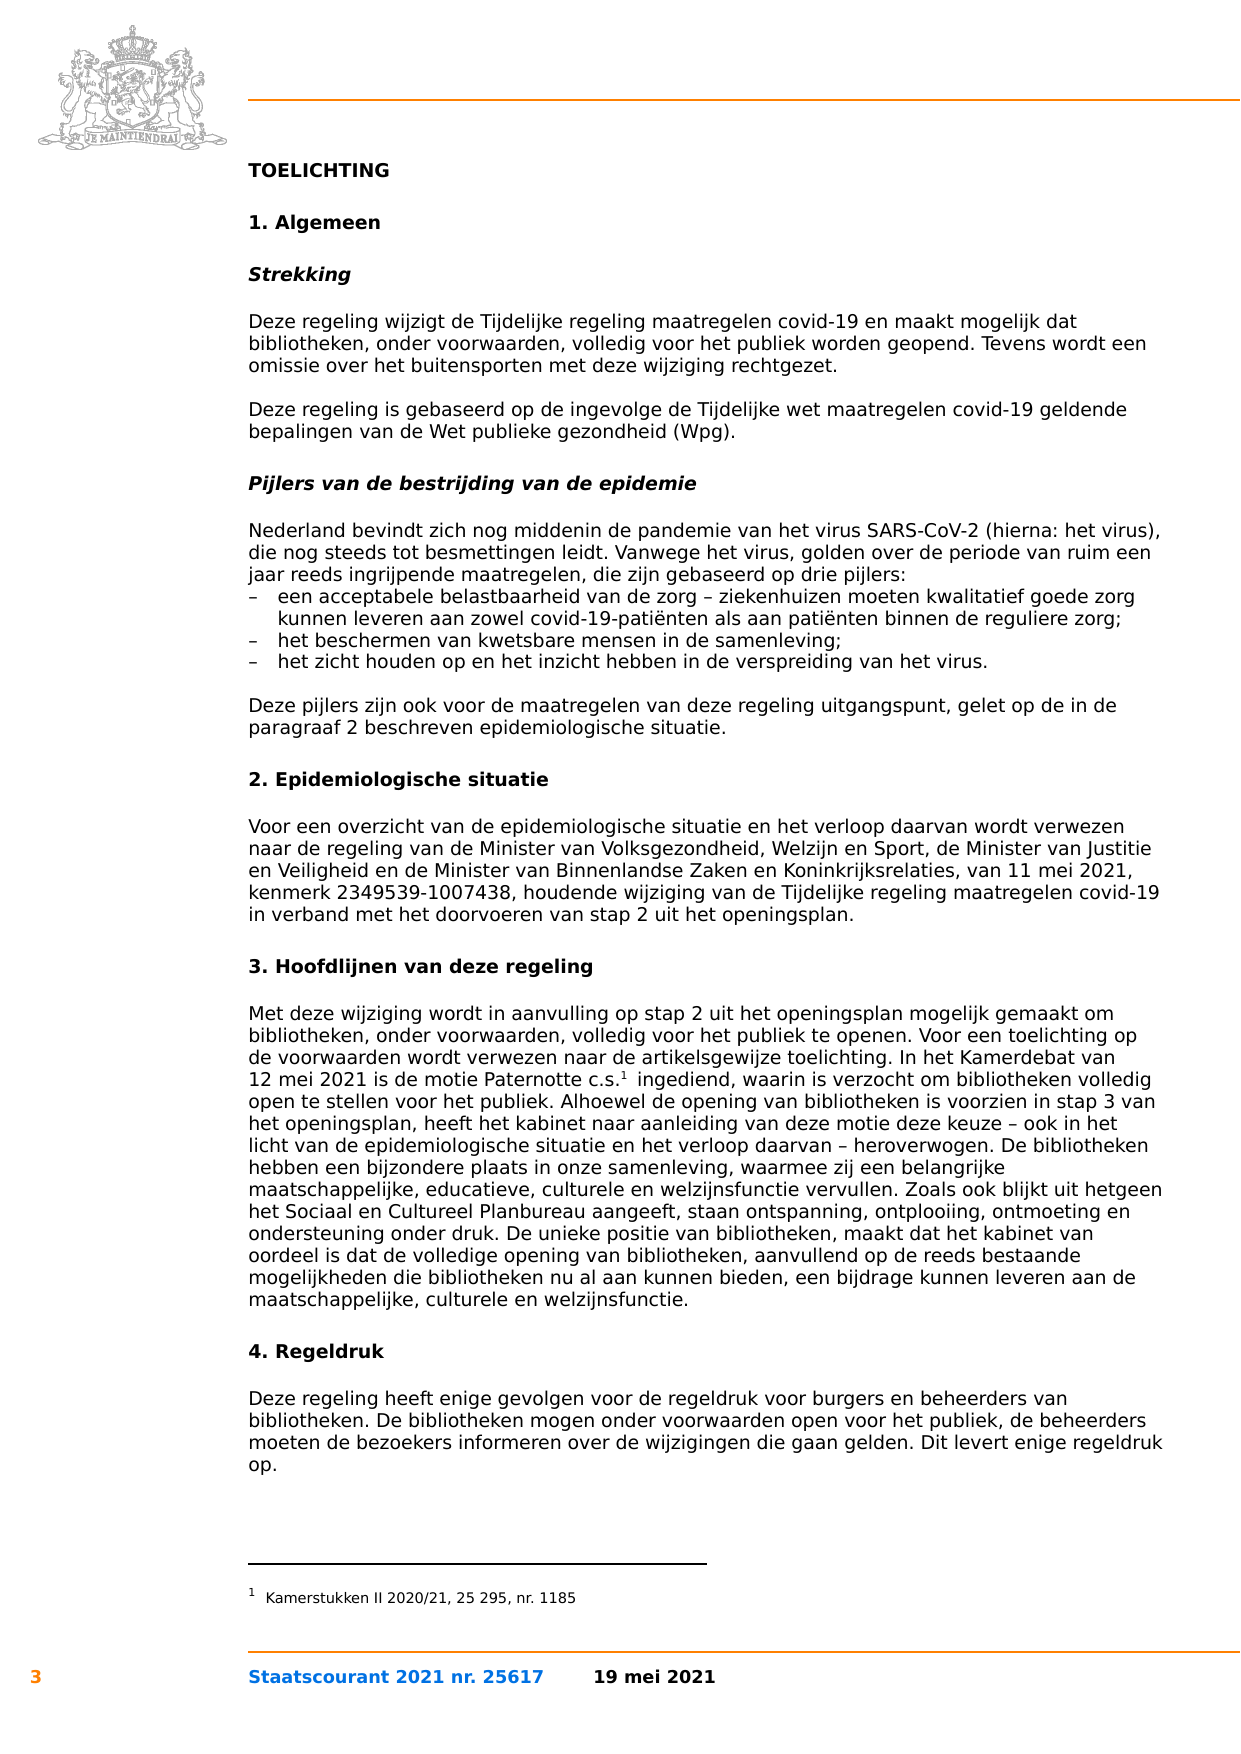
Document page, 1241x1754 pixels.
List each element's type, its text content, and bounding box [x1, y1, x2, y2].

text – een acceptabele belastbaarheid van de zorg – ziekenhuizen moeten kwalitatief goede zorg kunnen leveren aan zowel covid-19-patiënten als aan patiënten binnen de reguliere zorg; [248, 586, 1163, 629]
text Nederland bevindt zich nog middenin de pandemie van het virus SARS-CoV-2 (hierna: het virus), die nog steeds tot besmettingen leidt. Vanwege het virus, golden over de periode van ruim een jaar reeds ingrijpende maatregelen, die zijn gebaseerd op drie pijlers: [248, 519, 1163, 586]
subtitle TOELICHTING [248, 160, 1163, 182]
text Deze pijlers zijn ook voor de maatregelen van deze regeling uitgangspunt, gelet op de in de paragraaf 2 beschreven epidemiologische situatie. [248, 695, 1163, 739]
text Deze regeling wijzigt de Tijdelijke regeling maatregelen covid-19 en maakt mogelijk dat bibliotheken, onder voorwaarden, volledig voor het publiek worden geopend. Tevens wordt een omissie over het buitensporten met deze wijziging rechtgezet. [248, 311, 1163, 377]
text Deze regeling is gebaseerd op de ingevolge de Tijdelijke wet maatregelen covid-19 geldende bepalingen van de Wet publieke gezondheid (Wpg). [248, 399, 1163, 443]
subtitle Strekking [248, 264, 1163, 286]
picture [38, 25, 227, 150]
text – het beschermen van kwetsbare mensen in de samenleving; [248, 629, 1163, 651]
text Met deze wijziging wordt in aanvulling op stap 2 uit het openingsplan mogelijk gemaakt om bibliotheken, onder voorwaarden, volledig voor het publiek te openen. Voor een toelichting op de voorwaarden wordt verwezen naar de artikelsgewijze toelichting. In het Kamerdebat van 12 mei 2021 is de motie Paternotte c.s. ingediend, waarin is verzocht om bibliotheken volledig open te stellen voor het publiek. Alhoewel de opening van bibliotheken is voorzien in stap 3 van het openingsplan, heeft het kabinet naar aanleiding van deze motie deze keuze – ook in het licht van de epidemiologische situatie en het verloop daarvan – heroverwogen. De bibliotheken hebben een bijzondere plaats in onze samenleving, waarmee zij een belangrijke maatschappelijke, educatieve, culturele en welzijnsfunctie vervullen. Zoals ook blijkt uit hetgeen het Sociaal en Cultureel Planbureau aangeeft, staan ontspanning, ontplooiing, ontmoeting en ondersteuning onder druk. De unieke positie van bibliotheken, maakt dat het kabinet van oordeel is dat de volledige opening van bibliotheken, aanvullend op de reeds bestaande mogelijkheden die bibliotheken nu al aan kunnen bieden, een bijdrage kunnen leveren aan de maatschappelijke, culturele en welzijnsfunctie. [248, 1003, 1163, 1311]
subtitle 2. Epidemiologische situatie [248, 769, 1163, 791]
text – het zicht houden op en het inzicht hebben in de verspreiding van het virus. [248, 651, 1163, 673]
text Kamerstukken II 2020/21, 25 295, nr. 1185 [248, 1586, 1163, 1608]
text Deze regeling heeft enige gevolgen voor de regeldruk voor burgers en beheerders van bibliotheken. De bibliotheken mogen onder voorwaarden open voor het publiek, de beheerders moeten de bezoekers informeren over de wijzigingen die gaan gelden. Dit levert enige regeldruk op. [248, 1388, 1163, 1476]
subtitle Pijlers van de bestrijding van de epidemie [248, 473, 1163, 494]
text Voor een overzicht van de epidemiologische situatie en het verloop daarvan wordt verwezen naar de regeling van de Minister van Volksgezondheid, Welzijn en Sport, de Minister van Justitie en Veiligheid en de Minister van Binnenlandse Zaken en Koninkrijksrelaties, van 11 mei 2021, kenmerk 2349539-1007438, houdende wijziging van de Tijdelijke regeling maatregelen covid-19 in verband met het doorvoeren van stap 2 uit het openingsplan. [248, 816, 1163, 926]
subtitle 4. Regeldruk [248, 1341, 1163, 1363]
subtitle 3. Hoofdlijnen van deze regeling [248, 956, 1163, 978]
subtitle 1. Algemeen [248, 212, 1163, 234]
